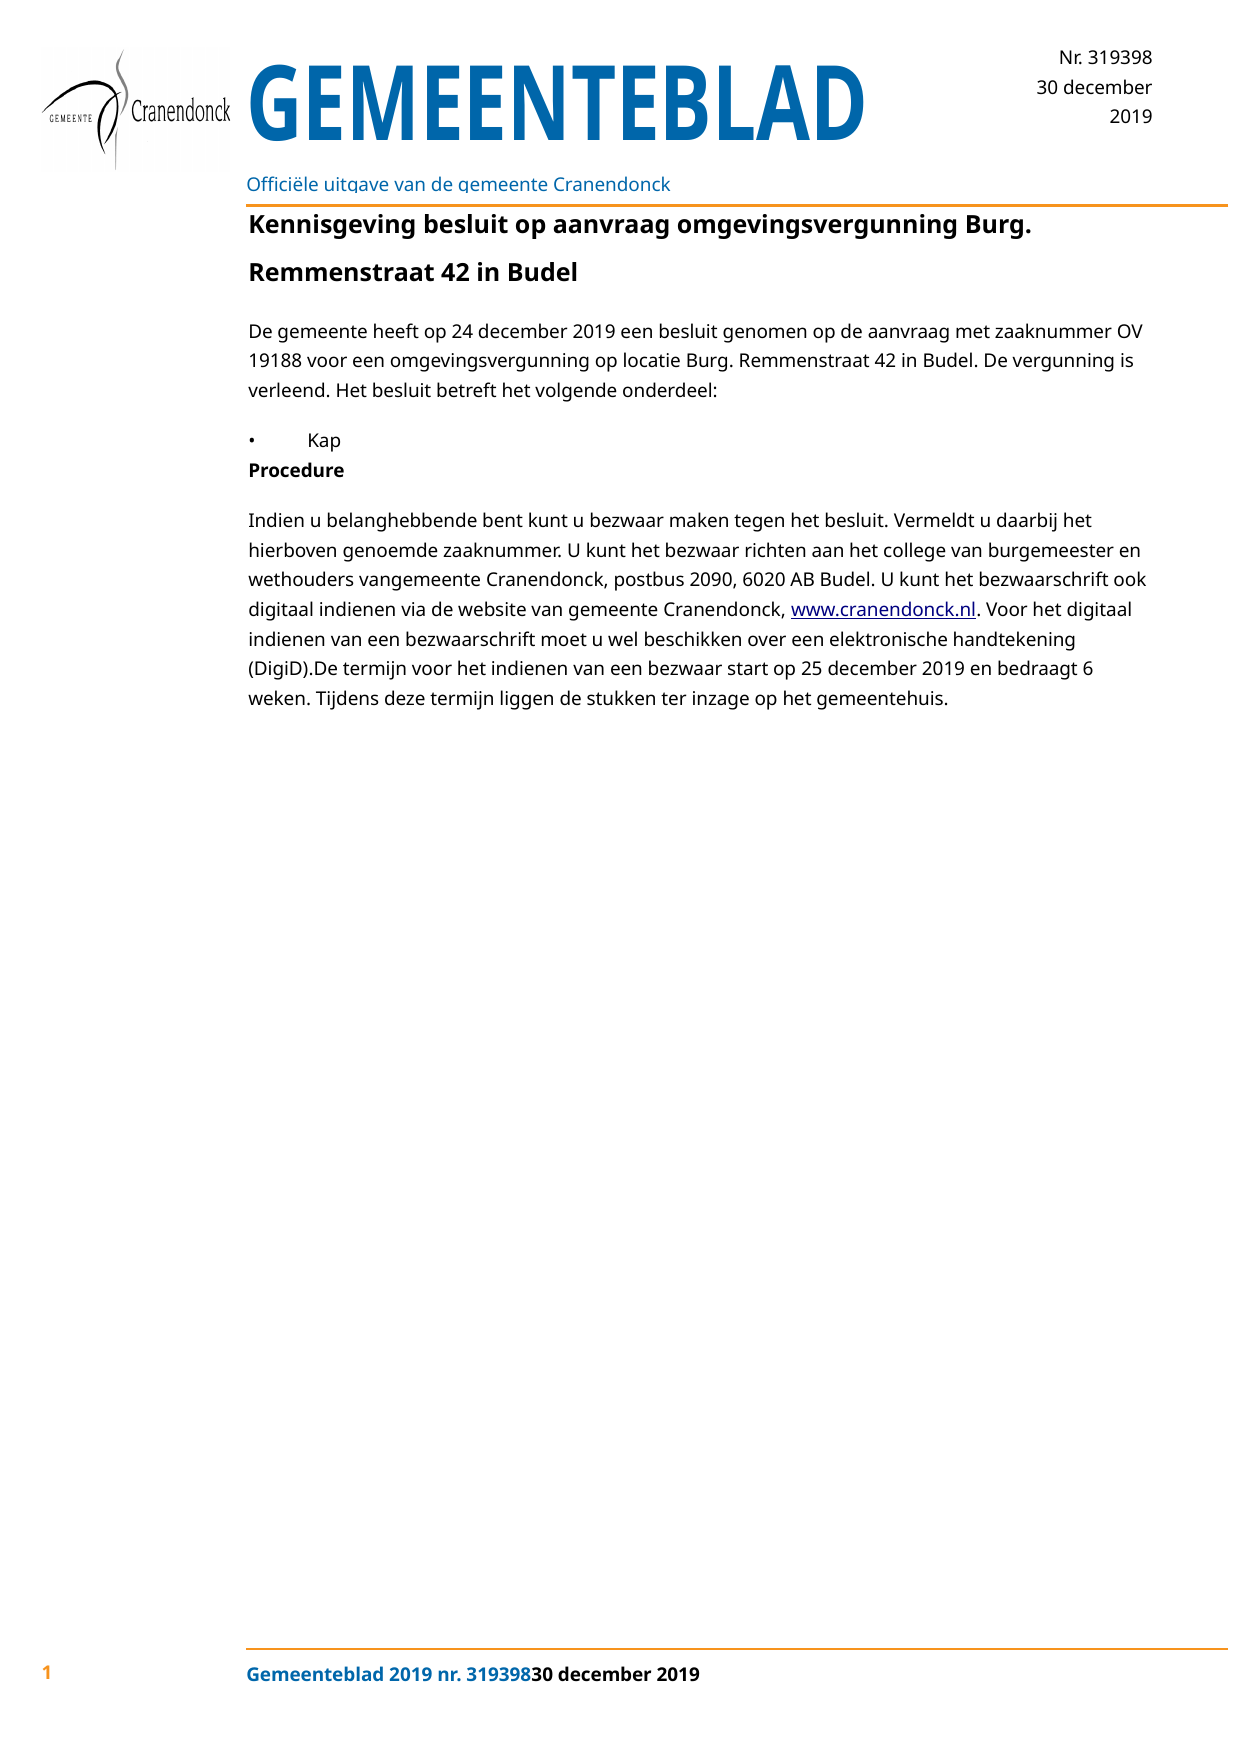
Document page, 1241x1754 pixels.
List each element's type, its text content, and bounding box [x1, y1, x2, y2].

list Kap [248, 427, 1152, 453]
text Procedure [248, 457, 1152, 483]
text Kennisgeving besluit op aanvraag omgevingsvergunning Burg. Remmenstraat 42 in Budel [248, 207, 1152, 288]
text Indien u belanghebbende bent kunt u bezwaar maken tegen het besluit. Vermeldt u daarbij het hierboven genoemde zaaknummer. U kunt het bezwaar richten aan het college van burgemeester en wethouders vangemeente Cranendonck, postbus 2090, 6020 AB Budel. U kunt het bezwaarschrift ook digitaal indienen via de website van gemeente Cranendonck, www.cranendonck.nl. Voor het digitaal indienen van een bezwaarschrift moet u wel beschikken over een elektronische handtekening (DigiD).De termijn voor het indienen van een bezwaar start op 25 december 2019 en bedraagt 6 weken. Tijdens deze termijn liggen de stukken ter inzage op het gemeentehuis. [248, 507, 1152, 711]
picture [41, 47, 231, 172]
text De gemeente heeft op 24 december 2019 een besluit genomen op de aanvraag met zaaknummer OV 19188 voor een omgevingsvergunning op locatie Burg. Remmenstraat 42 in Budel. De vergunning is verleend. Het besluit betreft het volgende onderdeel: [248, 318, 1152, 403]
